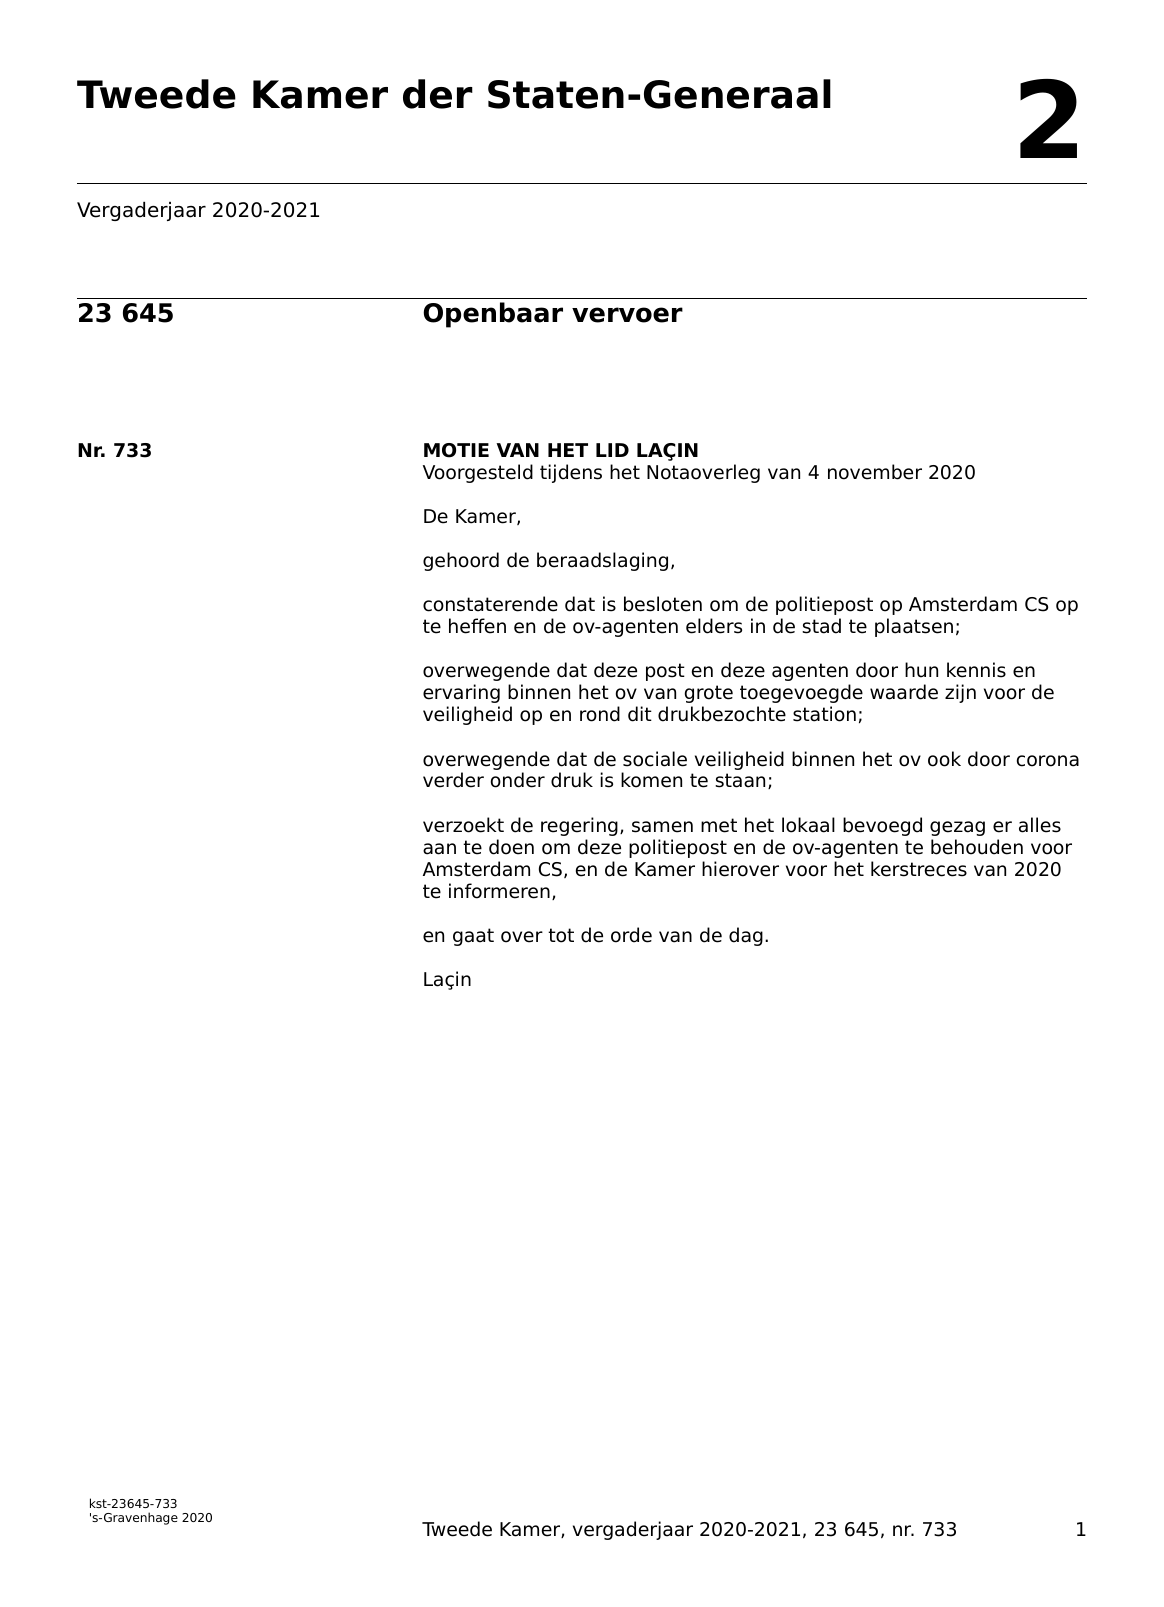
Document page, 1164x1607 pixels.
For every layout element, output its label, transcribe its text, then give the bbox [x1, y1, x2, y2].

text verzoekt de regering, samen met het lokaal bevoegd gezag er alles aan te doen om deze politiepost en de ov-agenten te behouden voor Amsterdam CS, en de Kamer hierover voor het kerstreces van 2020 te informeren, [422, 814, 1087, 902]
text kst-23645-733 [88, 1497, 323, 1511]
table_header 2 [886, 59, 1087, 183]
text constaterende dat is besloten om de politiepost op Amsterdam CS op te heffen en de ov-agenten elders in de stad te plaatsen; [422, 594, 1087, 638]
text 's-Gravenhage 2020 [88, 1511, 323, 1525]
text gehoord de beraadslaging, [422, 550, 1087, 572]
text Voorgesteld tijdens het Notaoverleg van 4 november 2020 [422, 462, 1087, 484]
text Laçin [422, 969, 1087, 991]
subtitle Nr. 733 MOTIE VAN HET LID LAÇIN [77, 440, 1087, 462]
text overwegende dat deze post en deze agenten door hun kennis en ervaring binnen het ov van grote toegevoegde waarde zijn voor de veiligheid op en rond dit drukbezochte station; [422, 660, 1087, 726]
table_cell Vergaderjaar 2020-2021 [77, 184, 1087, 298]
subtitle 23 645 Openbaar vervoer [77, 299, 1087, 329]
text overwegende dat de sociale veiligheid binnen het ov ook door corona verder onder druk is komen te staan; [422, 748, 1087, 792]
text en gaat over tot de orde van de dag. [422, 925, 1087, 947]
table_header Tweede Kamer der Staten-Generaal [77, 59, 886, 183]
text De Kamer, [422, 506, 1087, 528]
